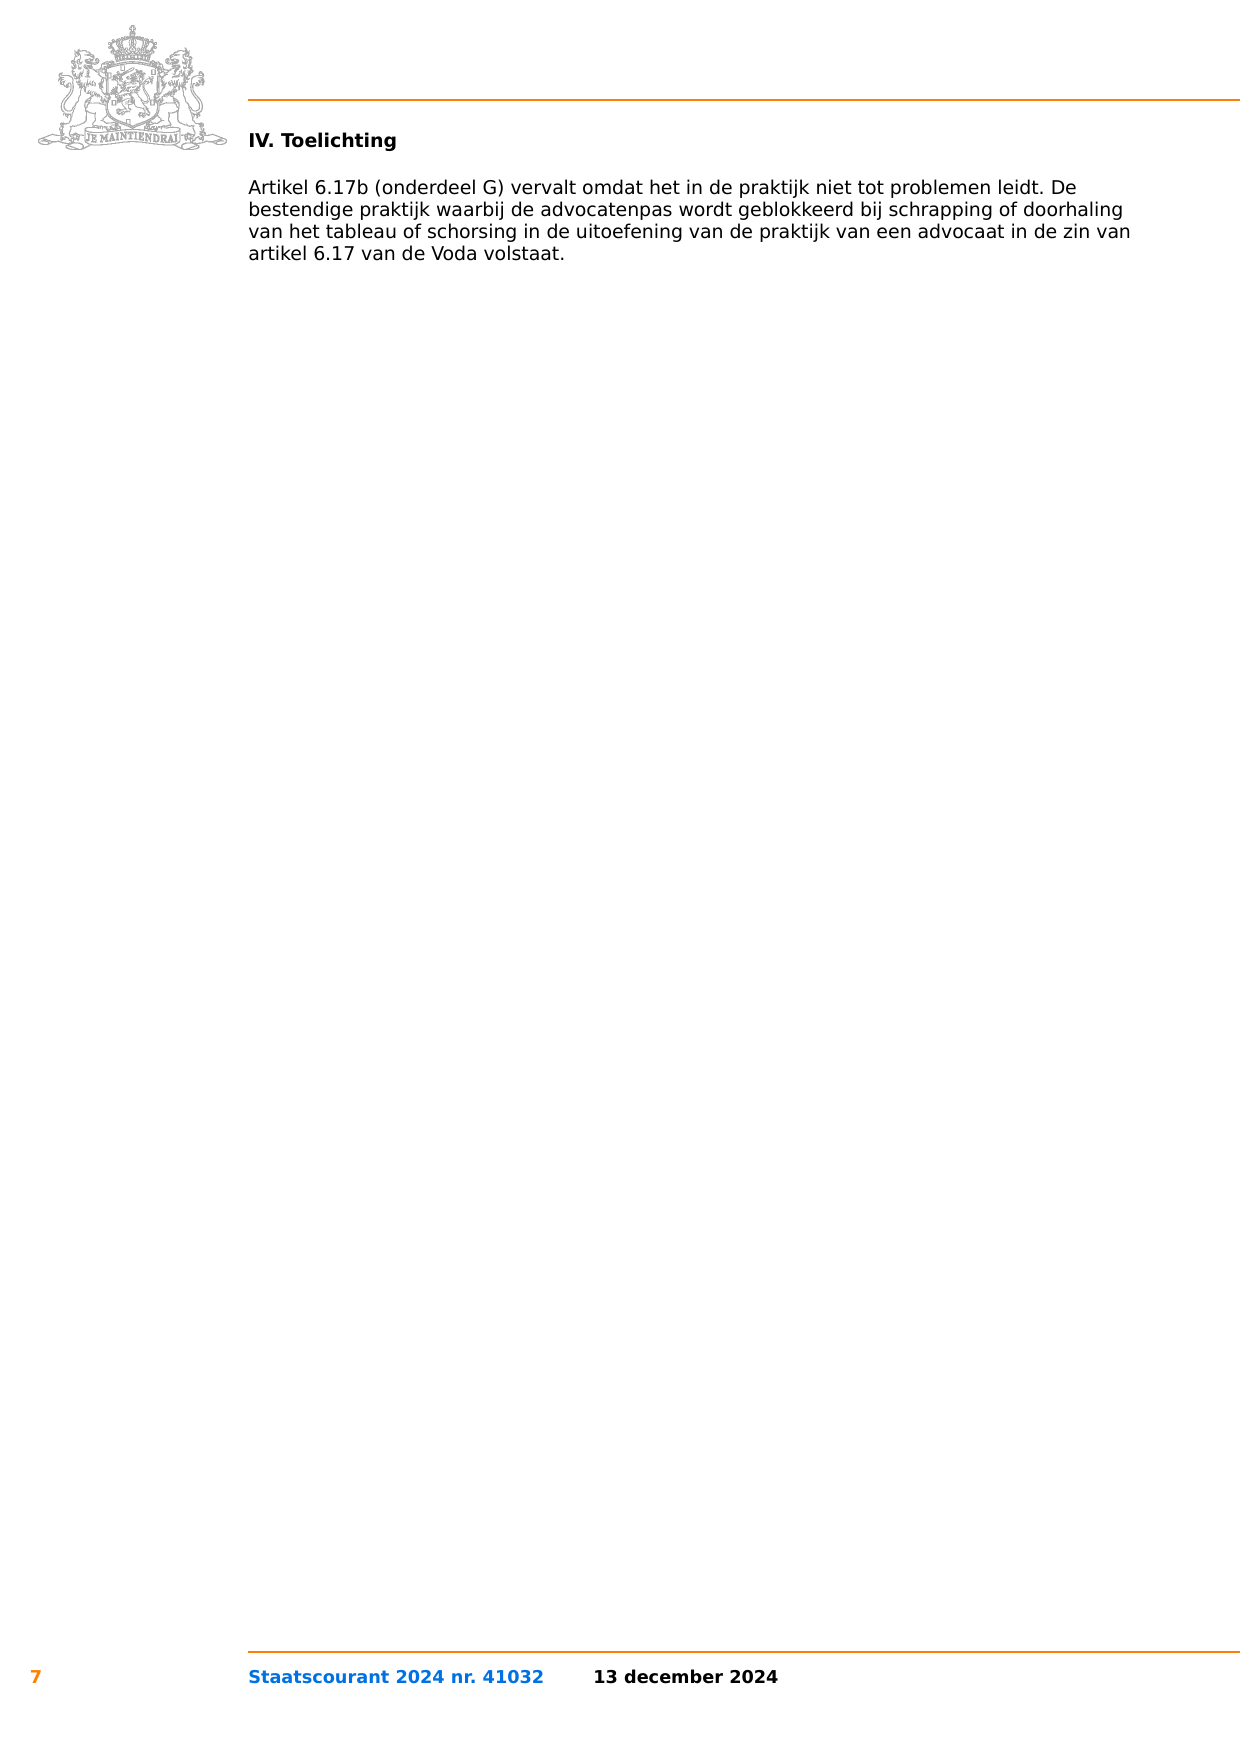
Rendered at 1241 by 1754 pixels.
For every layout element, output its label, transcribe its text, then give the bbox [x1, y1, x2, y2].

text Artikel 6.17b (onderdeel G) vervalt omdat het in de praktijk niet tot problemen leidt. De bestendige praktijk waarbij de advocatenpas wordt geblokkeerd bij schrapping of doorhaling van het tableau of schorsing in de uitoefening van de praktijk van een advocaat in de zin van artikel 6.17 van de Voda volstaat. [248, 177, 1163, 265]
picture [38, 25, 227, 150]
subtitle IV. Toelichting [248, 130, 1163, 152]
